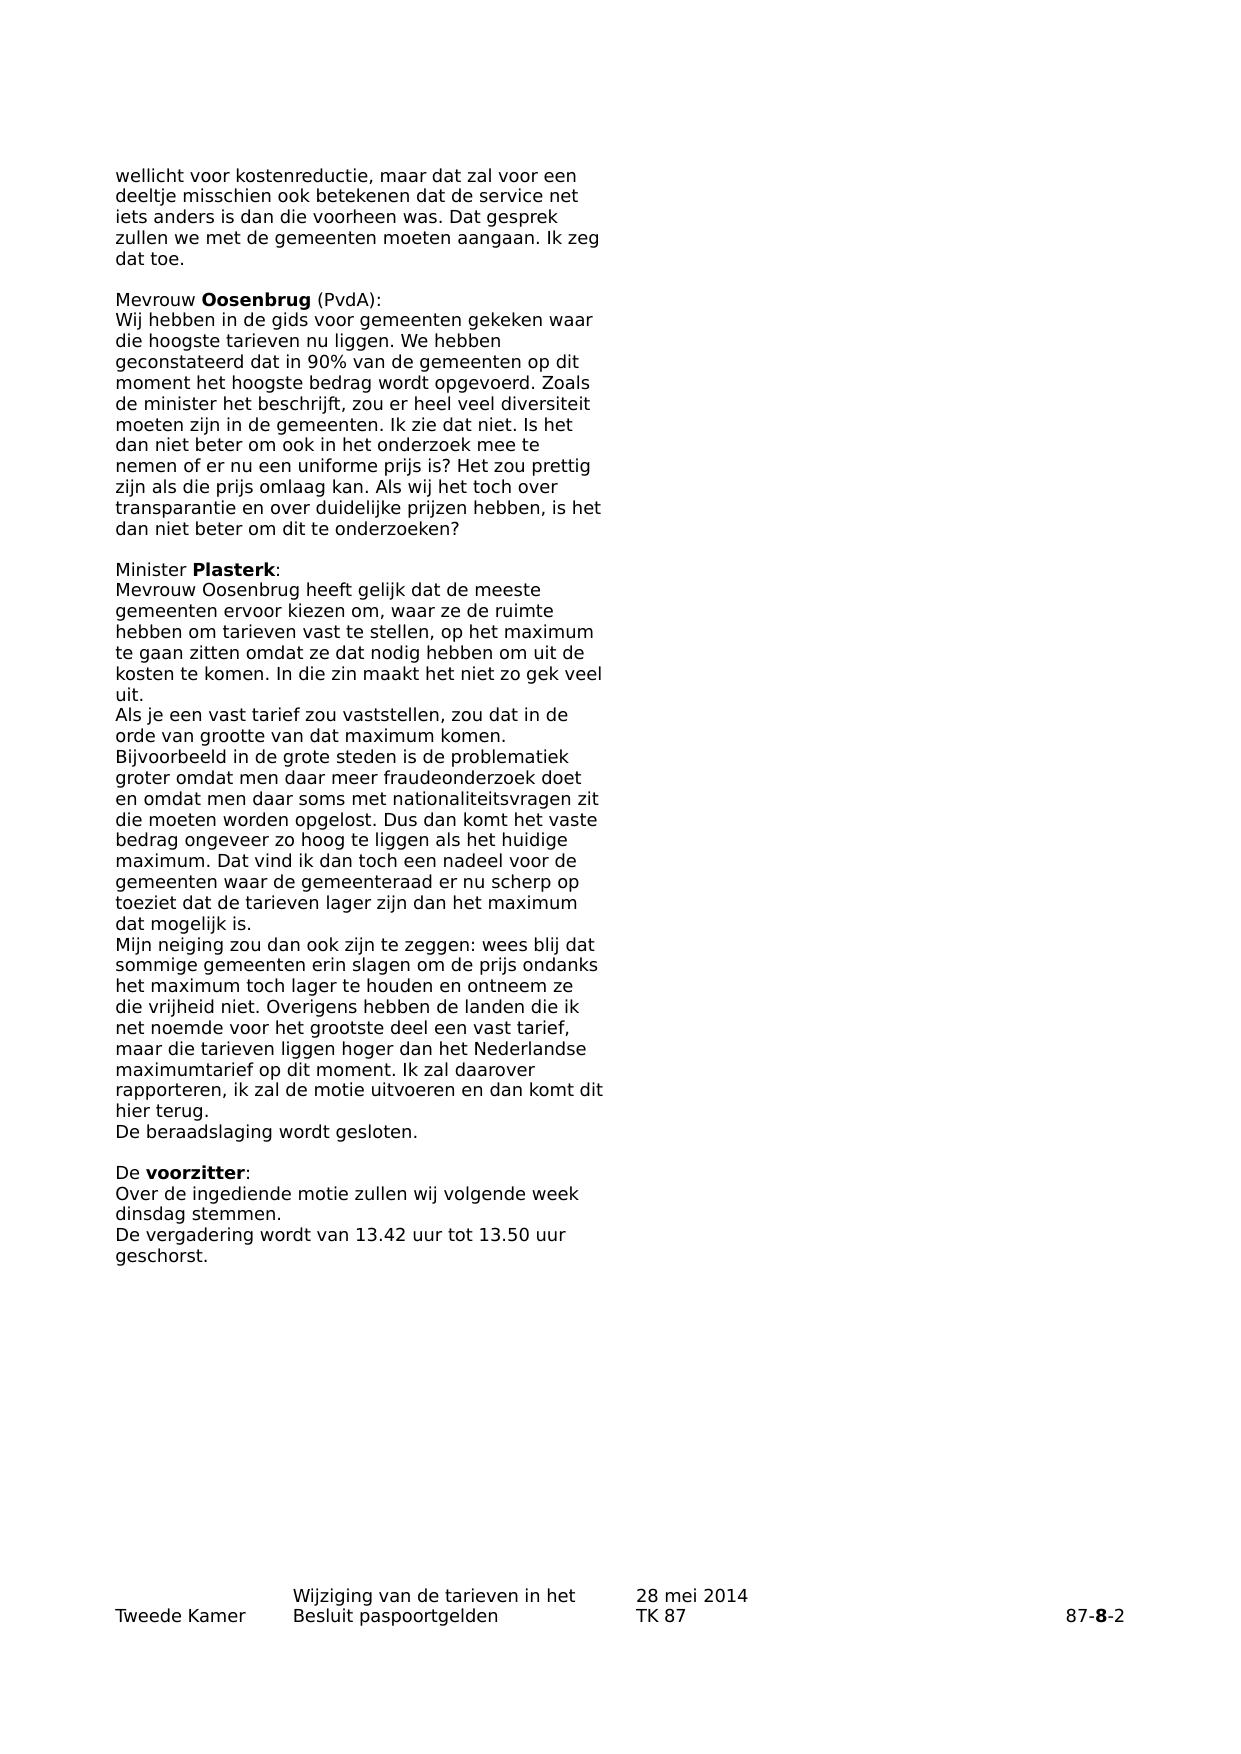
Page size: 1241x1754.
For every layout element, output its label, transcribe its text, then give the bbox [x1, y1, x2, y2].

text Minister Plasterk: [115, 559, 605, 580]
text Als je een vast tarief zou vaststellen, zou dat in de orde van grootte van dat maximum komen. Bijvoorbeeld in de grote steden is de problematiek groter omdat men daar meer fraudeonderzoek doet en omdat men daar soms met nationaliteitsvragen zit die moeten worden opgelost. Dus dan komt het vaste bedrag ongeveer zo hoog te liggen als het huidige maximum. Dat vind ik dan toch een nadeel voor de gemeenten waar de gemeenteraad er nu scherp op toeziet dat de tarieven lager zijn dan het maximum dat mogelijk is. [115, 705, 605, 934]
text Mijn neiging zou dan ook zijn te zeggen: wees blij dat sommige gemeenten erin slagen om de prijs ondanks het maximum toch lager te houden en ontneem ze die vrijheid niet. Overigens hebben de landen die ik net noemde voor het grootste deel een vast tarief, maar die tarieven liggen hoger dan het Nederlandse maximumtarief op dit moment. Ik zal daarover rapporteren, ik zal de motie uitvoeren en dan komt dit hier terug. [115, 934, 605, 1122]
text Mevrouw Oosenbrug heeft gelijk dat de meeste gemeenten ervoor kiezen om, waar ze de ruimte hebben om tarieven vast te stellen, op het maximum te gaan zitten omdat ze dat nodig hebben om uit de kosten te komen. In die zin maakt het niet zo gek veel uit. [115, 580, 605, 705]
text De voorzitter: [115, 1163, 605, 1183]
text Over de ingediende motie zullen wij volgende week dinsdag stemmen. [115, 1183, 605, 1225]
text Mevrouw Oosenbrug (PvdA): [115, 289, 605, 310]
text Wij hebben in de gids voor gemeenten gekeken waar die hoogste tarieven nu liggen. We hebben geconstateerd dat in 90% van de gemeenten op dit moment het hoogste bedrag wordt opgevoerd. Zoals de minister het beschrijft, zou er heel veel diversiteit moeten zijn in de gemeenten. Ik zie dat niet. Is het dan niet beter om ook in het onderzoek mee te nemen of er nu een uniforme prijs is? Het zou prettig zijn als die prijs omlaag kan. Als wij het toch over transparantie en over duidelijke prijzen hebben, is het dan niet beter om dit te onderzoeken? [115, 310, 605, 539]
text De beraadslaging wordt gesloten. [115, 1122, 605, 1143]
text De vergadering wordt van 13.42 uur tot 13.50 uur geschorst. [115, 1225, 605, 1267]
text wellicht voor kostenreductie, maar dat zal voor een deeltje misschien ook betekenen dat de service net iets anders is dan die voorheen was. Dat gesprek zullen we met de gemeenten moeten aangaan. Ik zeg dat toe. [115, 165, 605, 269]
